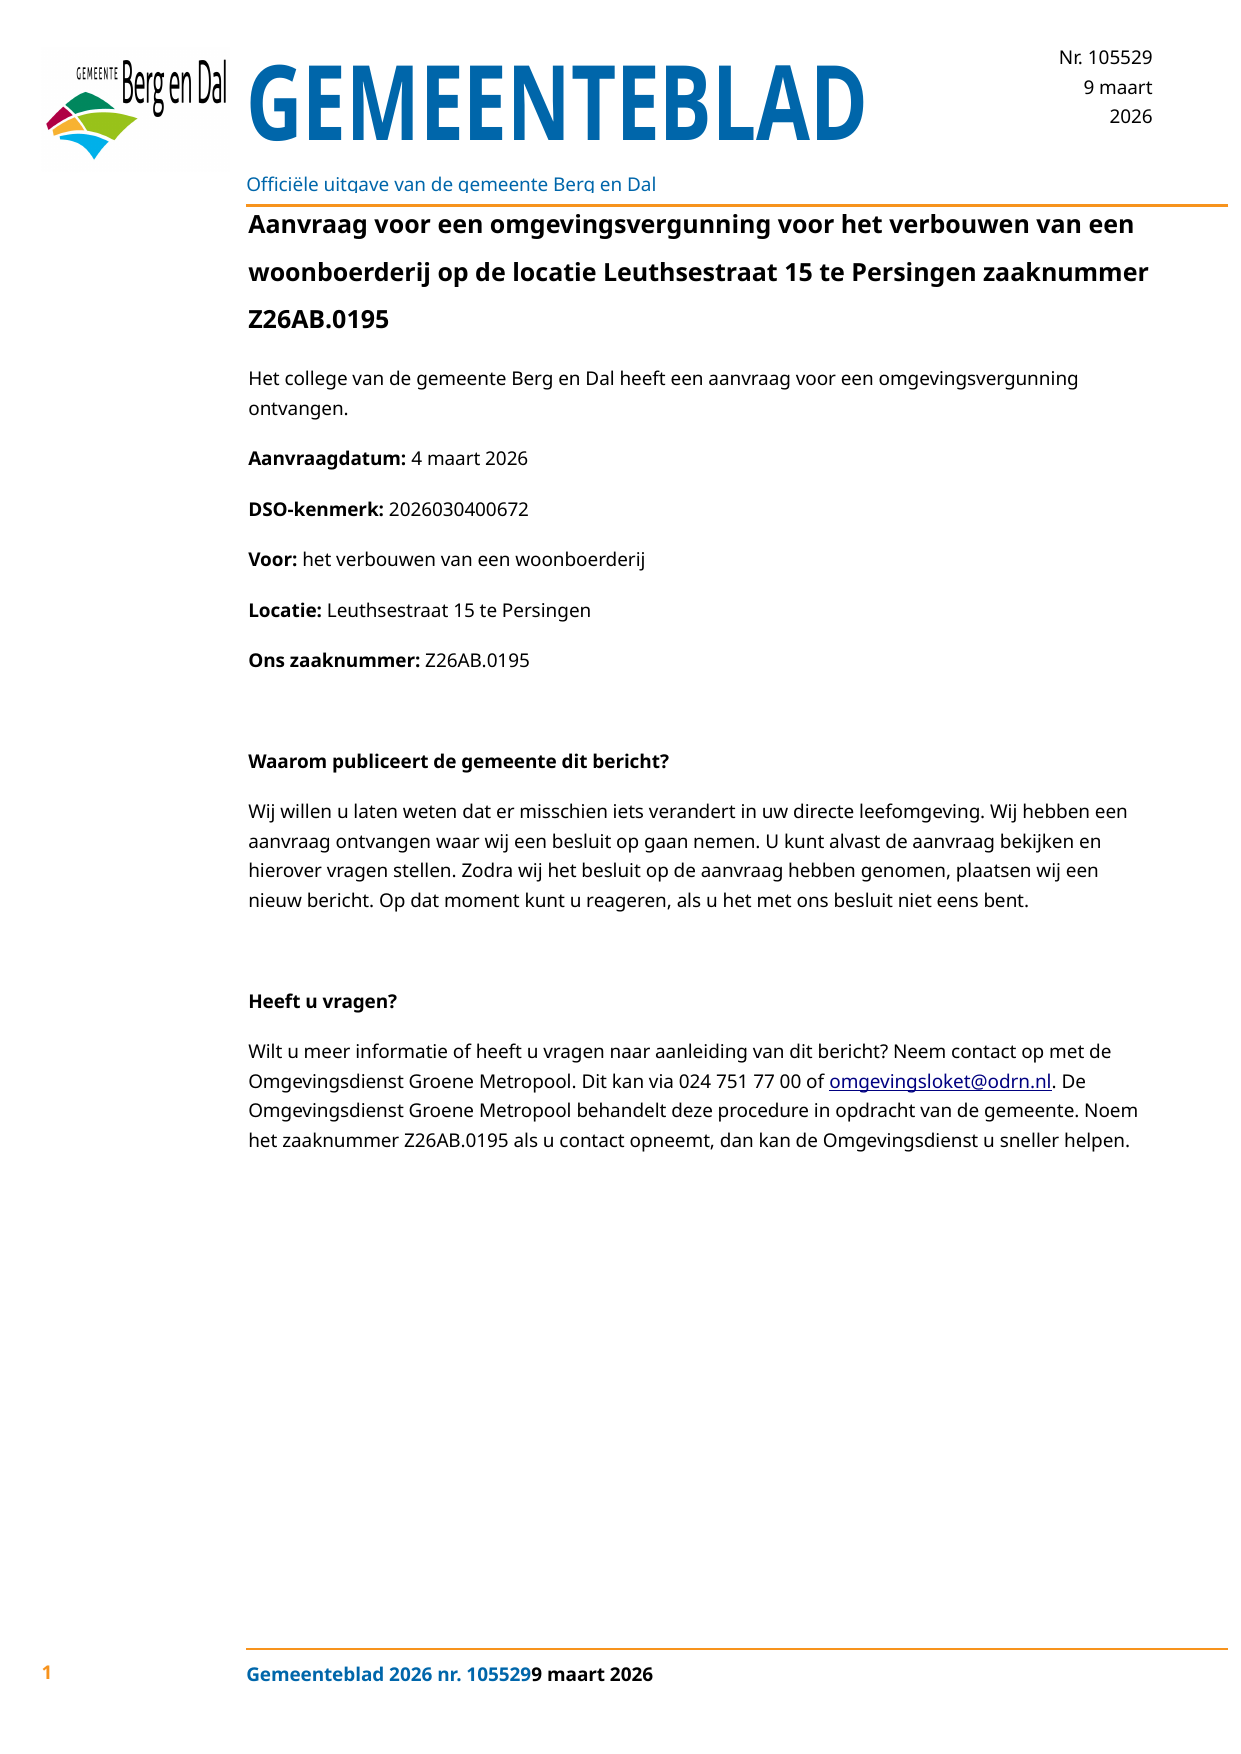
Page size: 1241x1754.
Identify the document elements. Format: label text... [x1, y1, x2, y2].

text DSO-kenmerk: 2026030400672 [248, 496, 1152, 522]
text Het college van de gemeente Berg en Dal heeft een aanvraag voor een omgevingsvergunning ontvangen. [248, 366, 1152, 421]
text Locatie: Leuthsestraat 15 te Persingen [248, 597, 1152, 622]
picture [41, 47, 231, 172]
text Waarom publiceert de gemeente dit bericht? [248, 748, 1152, 774]
text Aanvraag voor een omgevingsvergunning voor het verbouwen van een woonboerderij op de locatie Leuthsestraat 15 te Persingen zaaknummer Z26AB.0195 [248, 207, 1152, 336]
text Aanvraagdatum: 4 maart 2026 [248, 446, 1152, 471]
text Wij willen u laten weten dat er misschien iets verandert in uw directe leefomgeving. Wij hebben een aanvraag ontvangen waar wij een besluit op gaan nemen. U kunt alvast de aanvraag bekijken en hierover vragen stellen. Zodra wij het besluit op de aanvraag hebben genomen, plaatsen wij een nieuw bericht. Op dat moment kunt u reageren, als u het met ons besluit niet eens bent. [248, 798, 1152, 913]
text Heeft u vragen? [248, 988, 1152, 1014]
text Wilt u meer informatie of heeft u vragen naar aanleiding van dit bericht? Neem contact op met de Omgevingsdienst Groene Metropool. Dit kan via 024 751 77 00 of omgevingsloket@odrn.nl. De Omgevingsdienst Groene Metropool behandelt deze procedure in opdracht van de gemeente. Noem het zaaknummer Z26AB.0195 als u contact opneemt, dan kan de Omgevingsdienst u sneller helpen. [248, 1038, 1152, 1153]
text Ons zaaknummer: Z26AB.0195 [248, 647, 1152, 673]
text Voor: het verbouwen van een woonboerderij [248, 546, 1152, 572]
